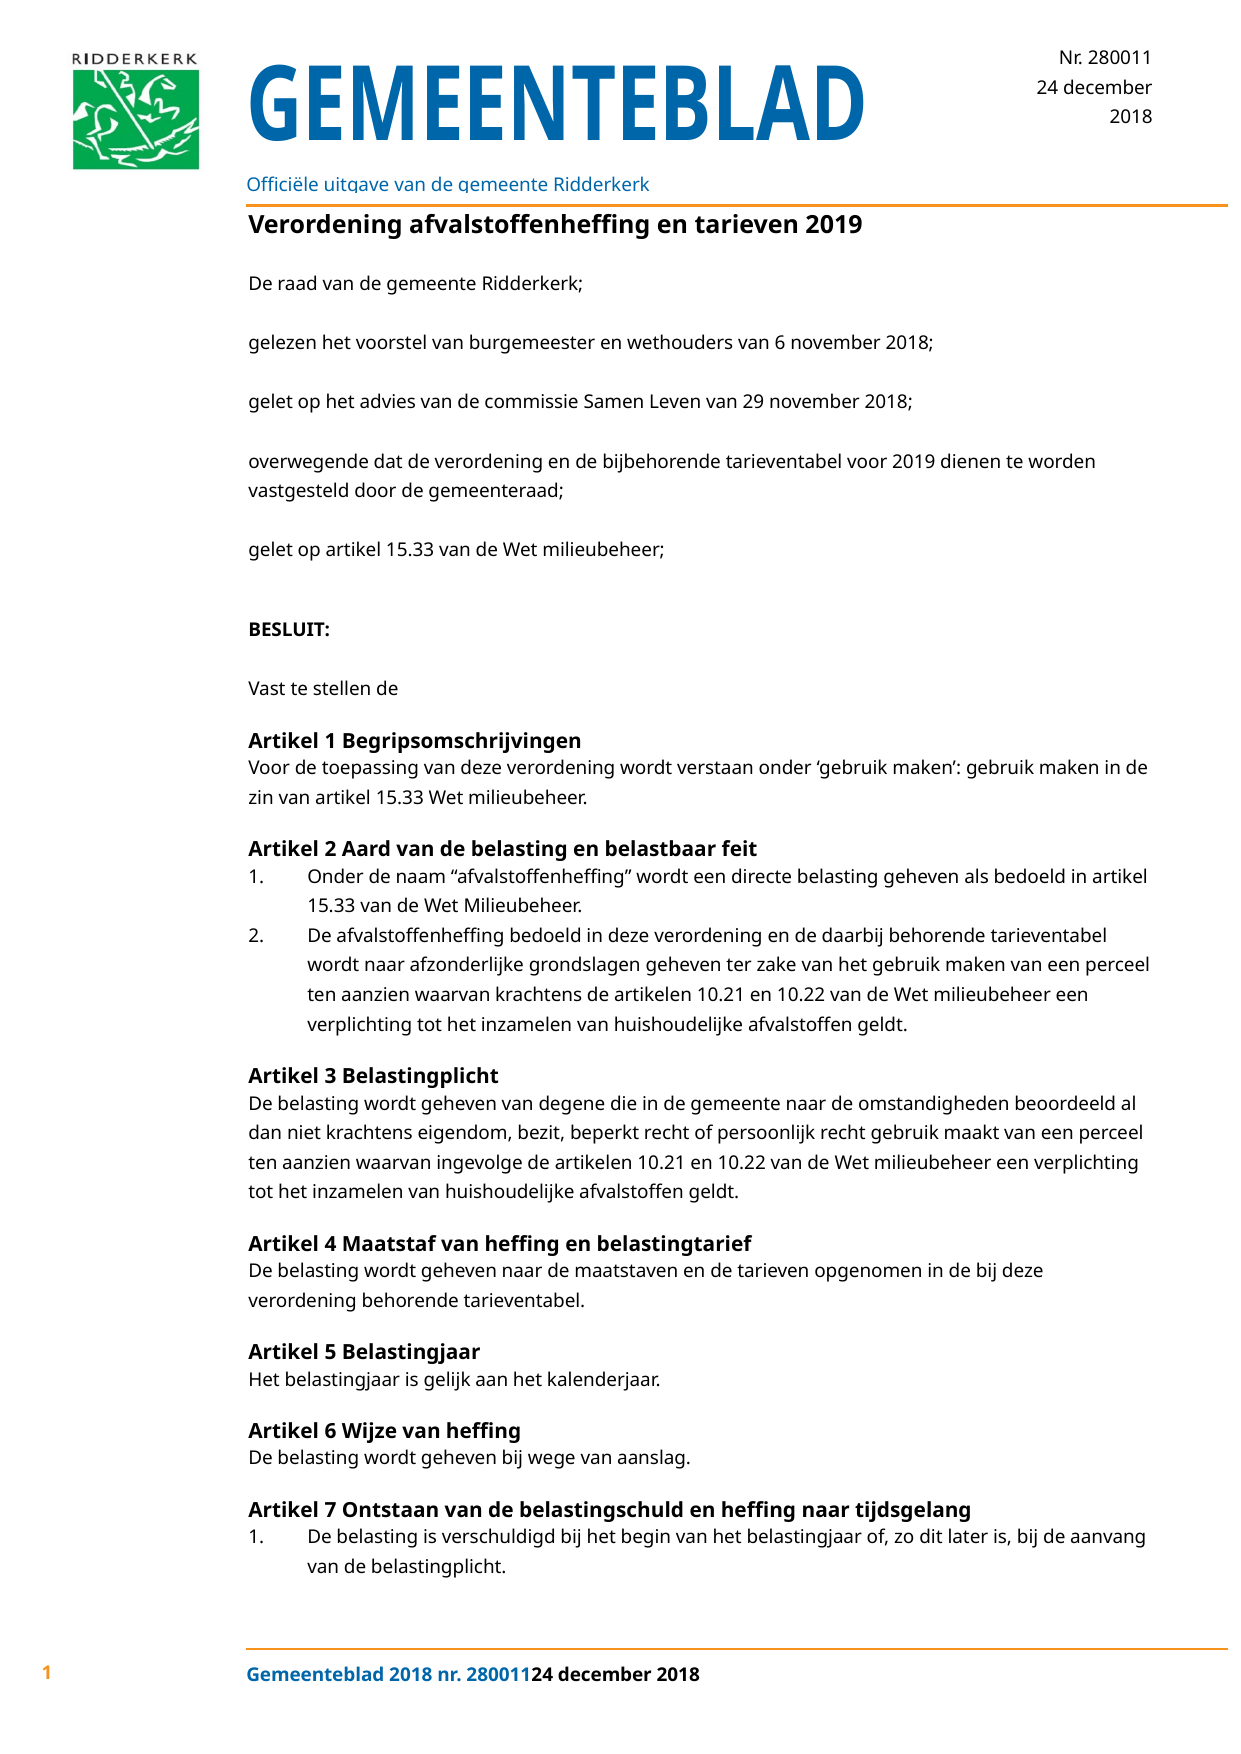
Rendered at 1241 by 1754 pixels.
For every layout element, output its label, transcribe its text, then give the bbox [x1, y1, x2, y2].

text Verordening afvalstoffenheffing en tarieven 2019 [248, 207, 1152, 241]
list De afvalstoffenheffing bedoeld in deze verordening en de daarbij behorende tarieventabel wordt naar afzonderlijke grondslagen geheven ter zake van het gebruik maken van een perceel ten aanzien waarvan krachtens de artikelen 10.21 en 10.22 van de Wet milieubeheer een verplichting tot het inzamelen van huishoudelijke afvalstoffen geldt. [248, 922, 1152, 1037]
text Artikel 6 Wijze van heffing [248, 1416, 1152, 1444]
text Voor de toepassing van deze verordening wordt verstaan onder ‘gebruik maken’: gebruik maken in de zin van artikel 15.33 Wet milieubeheer. [248, 754, 1152, 810]
text Artikel 4 Maatstaf van heffing en belastingtarief [248, 1229, 1152, 1257]
text Artikel 2 Aard van de belasting en belastbaar feit [248, 834, 1152, 863]
text De raad van de gemeente Ridderkerk; [248, 270, 1152, 296]
text De belasting wordt geheven van degene die in de gemeente naar de omstandigheden beoordeeld al dan niet krachtens eigendom, bezit, beperkt recht of persoonlijk recht gebruik maakt van een perceel ten aanzien waarvan ingevolge de artikelen 10.21 en 10.22 van de Wet milieubeheer een verplichting tot het inzamelen van huishoudelijke afvalstoffen geldt. [248, 1090, 1152, 1204]
text De belasting wordt geheven naar de maatstaven en de tarieven opgenomen in de bij deze verordening behorende tarieventabel. [248, 1257, 1152, 1313]
text gelet op artikel 15.33 van de Wet milieubeheer; [248, 537, 1152, 562]
list Onder de naam “afvalstoffenheffing” wordt een directe belasting geheven als bedoeld in artikel 15.33 van de Wet Milieubeheer. [248, 863, 1152, 918]
text BESLUIT: [248, 616, 1152, 642]
text Vast te stellen de [248, 676, 1152, 701]
text gelezen het voorstel van burgemeester en wethouders van 6 november 2018; [248, 329, 1152, 355]
text Artikel 5 Belastingjaar [248, 1337, 1152, 1366]
text Artikel 1 Begripsomschrijvingen [248, 726, 1152, 754]
text Het belastingjaar is gelijk aan het kalenderjaar. [248, 1366, 1152, 1391]
text gelet op het advies van de commissie Samen Leven van 29 november 2018; [248, 389, 1152, 414]
text Artikel 3 Belastingplicht [248, 1061, 1152, 1090]
text overwegende dat de verordening en de bijbehorende tarieventabel voor 2019 dienen te worden vastgesteld door de gemeenteraad; [248, 448, 1152, 503]
list De belasting is verschuldigd bij het begin van het belastingjaar of, zo dit later is, bij de aanvang van de belastingplicht. [248, 1523, 1152, 1579]
text De belasting wordt geheven bij wege van aanslag. [248, 1444, 1152, 1470]
picture [41, 47, 231, 172]
text Artikel 7 Ontstaan van de belastingschuld en heffing naar tijdsgelang [248, 1495, 1152, 1523]
